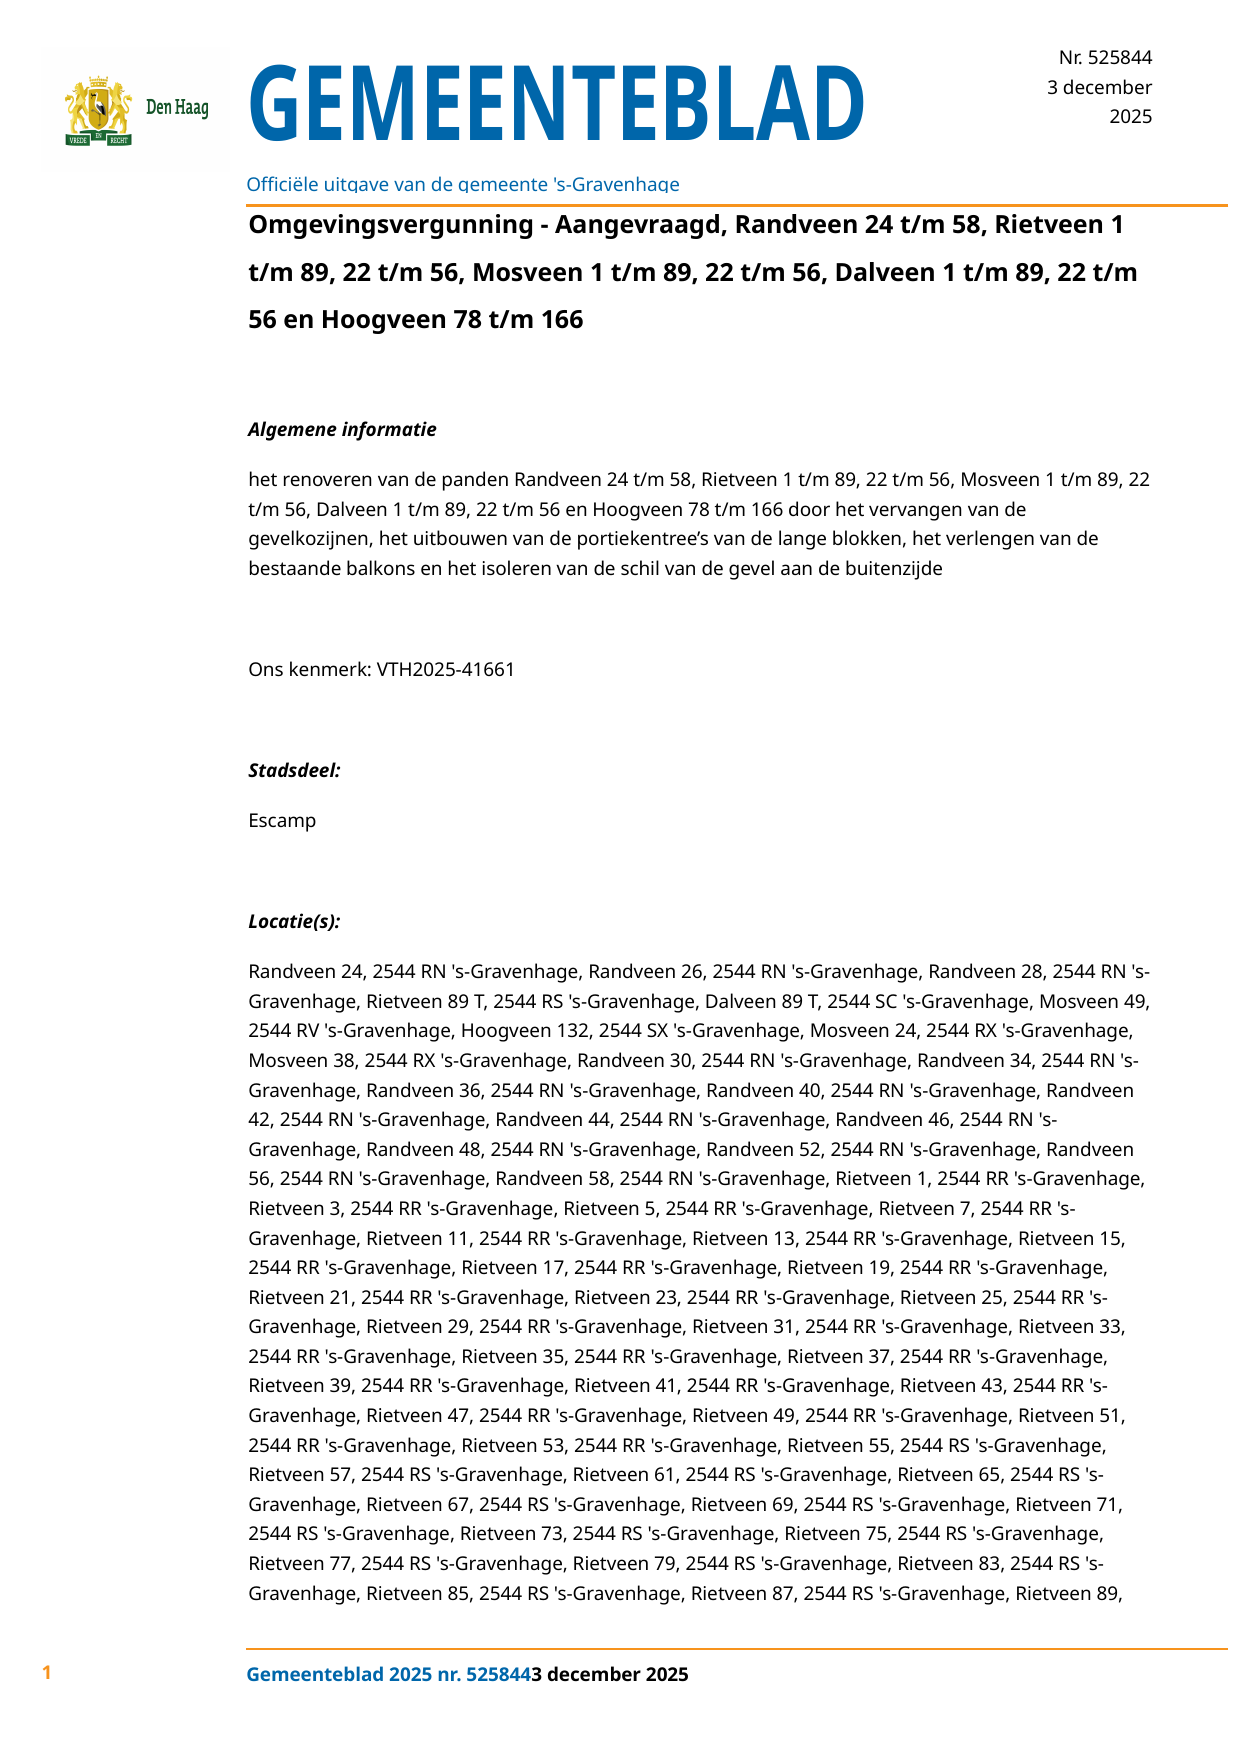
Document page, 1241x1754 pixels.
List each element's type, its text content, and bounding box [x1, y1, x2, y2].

text het renoveren van de panden Randveen 24 t/m 58, Rietveen 1 t/m 89, 22 t/m 56, Mosveen 1 t/m 89, 22 t/m 56, Dalveen 1 t/m 89, 22 t/m 56 en Hoogveen 78 t/m 166 door het vervangen van de gevelkozijnen, het uitbouwen van de portiekentree’s van de lange blokken, het verlengen van de bestaande balkons en het isoleren van de schil van de gevel aan de buitenzijde [248, 466, 1152, 581]
text Escamp [248, 807, 1152, 833]
text Omgevingsvergunning - Aangevraagd, Randveen 24 t/m 58, Rietveen 1 t/m 89, 22 t/m 56, Mosveen 1 t/m 89, 22 t/m 56, Dalveen 1 t/m 89, 22 t/m 56 en Hoogveen 78 t/m 166 [248, 207, 1152, 336]
text Ons kenmerk: VTH2025-41661 [248, 656, 1152, 682]
text Randveen 24, 2544 RN 's-Gravenhage, Randveen 26, 2544 RN 's-Gravenhage, Randveen 28, 2544 RN 's-Gravenhage, Rietveen 89 T, 2544 RS 's-Gravenhage, Dalveen 89 T, 2544 SC 's-Gravenhage, Mosveen 49, 2544 RV 's-Gravenhage, Hoogveen 132, 2544 SX 's-Gravenhage, Mosveen 24, 2544 RX 's-Gravenhage, Mosveen 38, 2544 RX 's-Gravenhage, Randveen 30, 2544 RN 's-Gravenhage, Randveen 34, 2544 RN 's-Gravenhage, Randveen 36, 2544 RN 's-Gravenhage, Randveen 40, 2544 RN 's-Gravenhage, Randveen 42, 2544 RN 's-Gravenhage, Randveen 44, 2544 RN 's-Gravenhage, Randveen 46, 2544 RN 's-Gravenhage, Randveen 48, 2544 RN 's-Gravenhage, Randveen 52, 2544 RN 's-Gravenhage, Randveen 56, 2544 RN 's-Gravenhage, Randveen 58, 2544 RN 's-Gravenhage, Rietveen 1, 2544 RR 's-Gravenhage, Rietveen 3, 2544 RR 's-Gravenhage, Rietveen 5, 2544 RR 's-Gravenhage, Rietveen 7, 2544 RR 's-Gravenhage, Rietveen 11, 2544 RR 's-Gravenhage, Rietveen 13, 2544 RR 's-Gravenhage, Rietveen 15, 2544 RR 's-Gravenhage, Rietveen 17, 2544 RR 's-Gravenhage, Rietveen 19, 2544 RR 's-Gravenhage, Rietveen 21, 2544 RR 's-Gravenhage, Rietveen 23, 2544 RR 's-Gravenhage, Rietveen 25, 2544 RR 's-Gravenhage, Rietveen 29, 2544 RR 's-Gravenhage, Rietveen 31, 2544 RR 's-Gravenhage, Rietveen 33, 2544 RR 's-Gravenhage, Rietveen 35, 2544 RR 's-Gravenhage, Rietveen 37, 2544 RR 's-Gravenhage, Rietveen 39, 2544 RR 's-Gravenhage, Rietveen 41, 2544 RR 's-Gravenhage, Rietveen 43, 2544 RR 's-Gravenhage, Rietveen 47, 2544 RR 's-Gravenhage, Rietveen 49, 2544 RR 's-Gravenhage, Rietveen 51, 2544 RR 's-Gravenhage, Rietveen 53, 2544 RR 's-Gravenhage, Rietveen 55, 2544 RS 's-Gravenhage, Rietveen 57, 2544 RS 's-Gravenhage, Rietveen 61, 2544 RS 's-Gravenhage, Rietveen 65, 2544 RS 's-Gravenhage, Rietveen 67, 2544 RS 's-Gravenhage, Rietveen 69, 2544 RS 's-Gravenhage, Rietveen 71, 2544 RS 's-Gravenhage, Rietveen 73, 2544 RS 's-Gravenhage, Rietveen 75, 2544 RS 's-Gravenhage, Rietveen 77, 2544 RS 's-Gravenhage, Rietveen 79, 2544 RS 's-Gravenhage, Rietveen 83, 2544 RS 's-Gravenhage, Rietveen 85, 2544 RS 's-Gravenhage, Rietveen 87, 2544 RS 's-Gravenhage, Rietveen 89, [248, 958, 1152, 1605]
picture [41, 47, 231, 172]
text Algemene informatie [248, 416, 1152, 442]
text Locatie(s): [248, 908, 1152, 934]
text Stadsdeel: [248, 757, 1152, 782]
